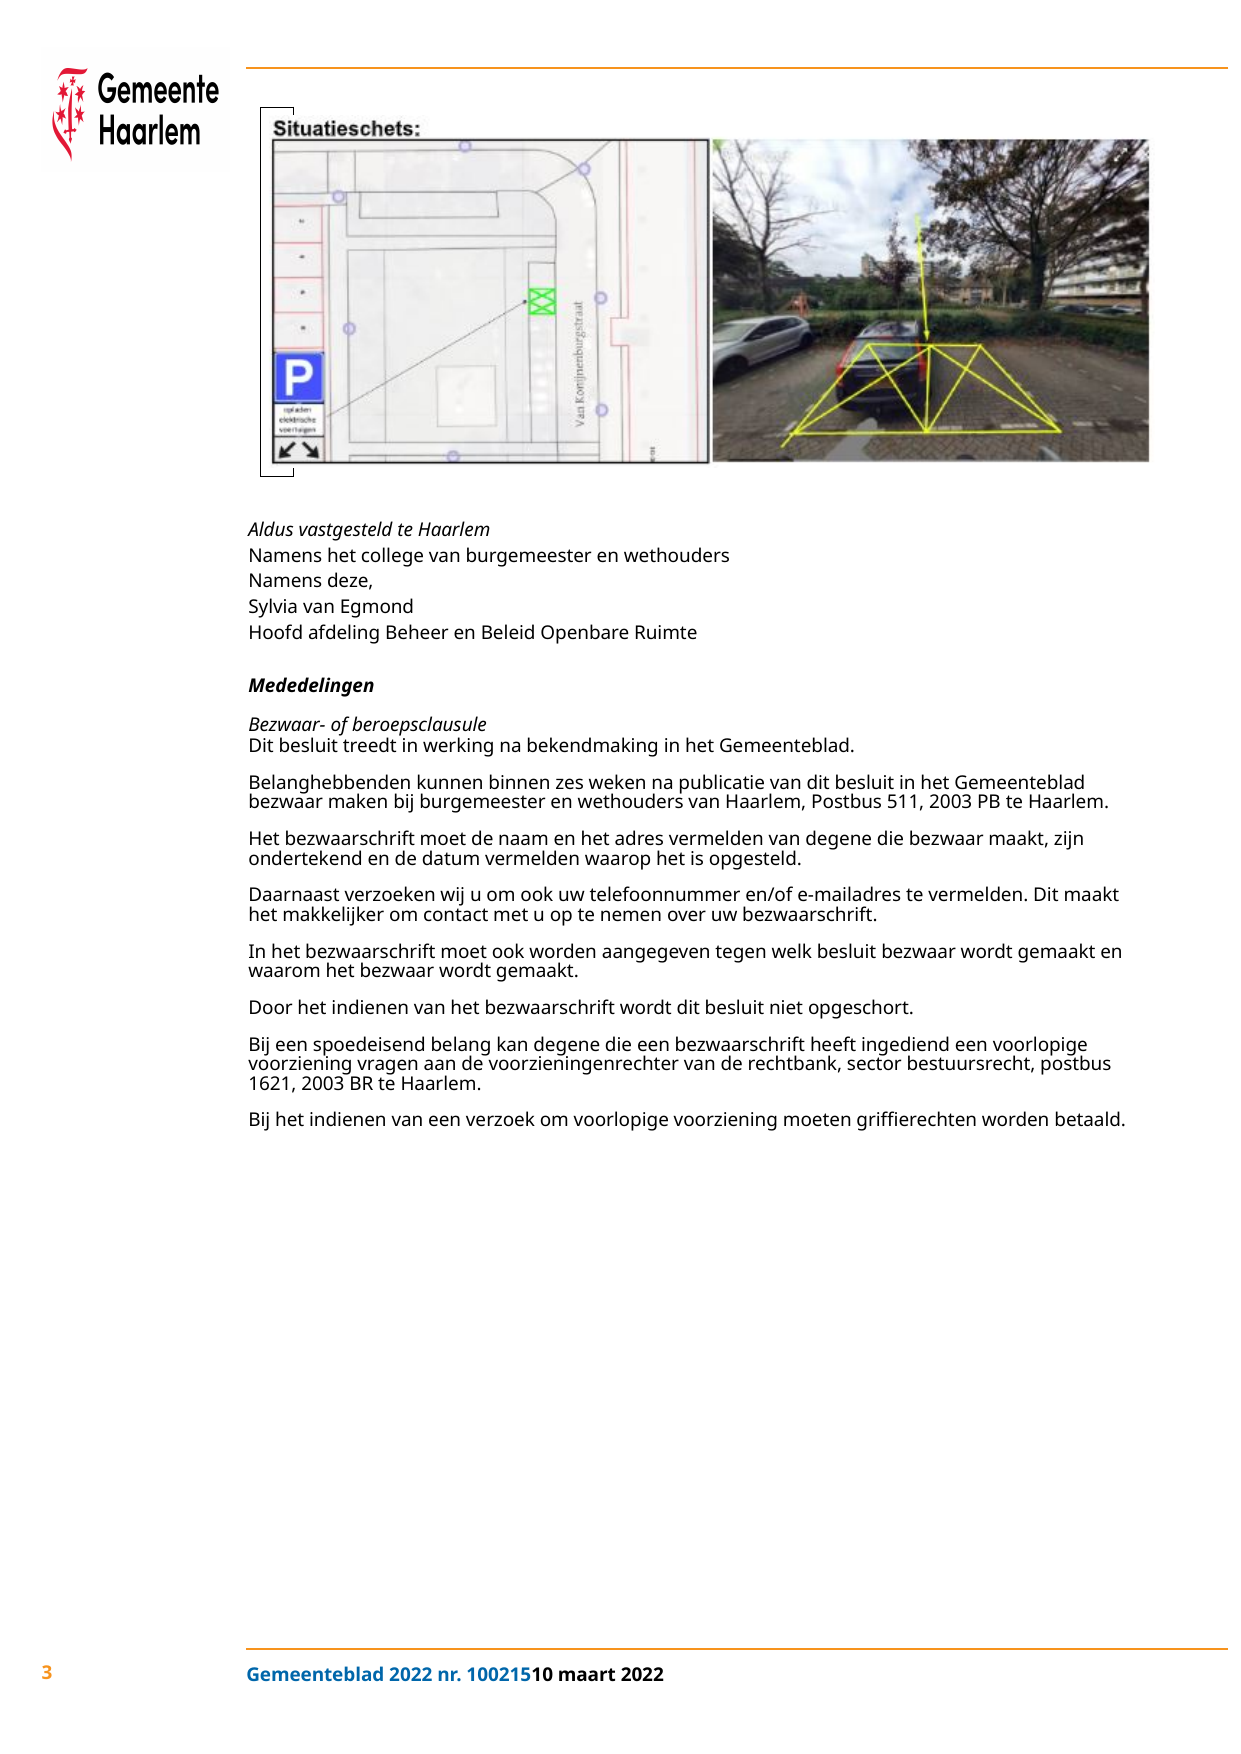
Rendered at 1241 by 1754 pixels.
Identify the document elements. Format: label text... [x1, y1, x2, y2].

text Namens het college van burgemeester en wethouders [248, 542, 1152, 568]
text Het bezwaarschrift moet de naam en het adres vermelden van degene die bezwaar maakt, zijn ondertekend en de datum vermelden waarop het is opgesteld. [248, 830, 1152, 869]
text Daarnaast verzoeken wij u om ook uw telefoonnummer en/of e-mailadres te vermelden. Dit maakt het makkelijker om contact met u op te nemen over uw bezwaarschrift. [248, 886, 1152, 925]
text Hoofd afdeling Beheer en Beleid Openbare Ruimte [248, 619, 1152, 645]
text Namens deze, [248, 568, 1152, 593]
text Bij het indienen van een verzoek om voorlopige voorziening moeten griffierechten worden betaald. [248, 1111, 1152, 1131]
text Aldus vastgesteld te Haarlem [248, 516, 1152, 542]
text Mededelingen [248, 672, 1152, 698]
text Bij een spoedeisend belang kan degene die een bezwaarschrift heeft ingediend een voorlopige voorziening vragen aan de voorzieningenrechter van de rechtbank, sector bestuursrecht, postbus 1621, 2003 BR te Haarlem. [248, 1036, 1152, 1094]
picture [268, 115, 1155, 468]
picture [41, 47, 231, 172]
text In het bezwaarschrift moet ook worden aangegeven tegen welk besluit bezwaar wordt gemaakt en waarom het bezwaar wordt gemaakt. [248, 943, 1152, 981]
text Door het indienen van het bezwaarschrift wordt dit besluit niet opgeschort. [248, 999, 1152, 1018]
text Bezwaar- of beroepsclausule [248, 711, 1152, 737]
text Dit besluit treedt in werking na bekendmaking in het Gemeenteblad. [248, 737, 1152, 756]
text Belanghebbenden kunnen binnen zes weken na publicatie van dit besluit in het Gemeenteblad bezwaar maken bij burgemeester en wethouders van Haarlem, Postbus 511, 2003 PB te Haarlem. [248, 774, 1152, 812]
text Sylvia van Egmond [248, 593, 1152, 619]
